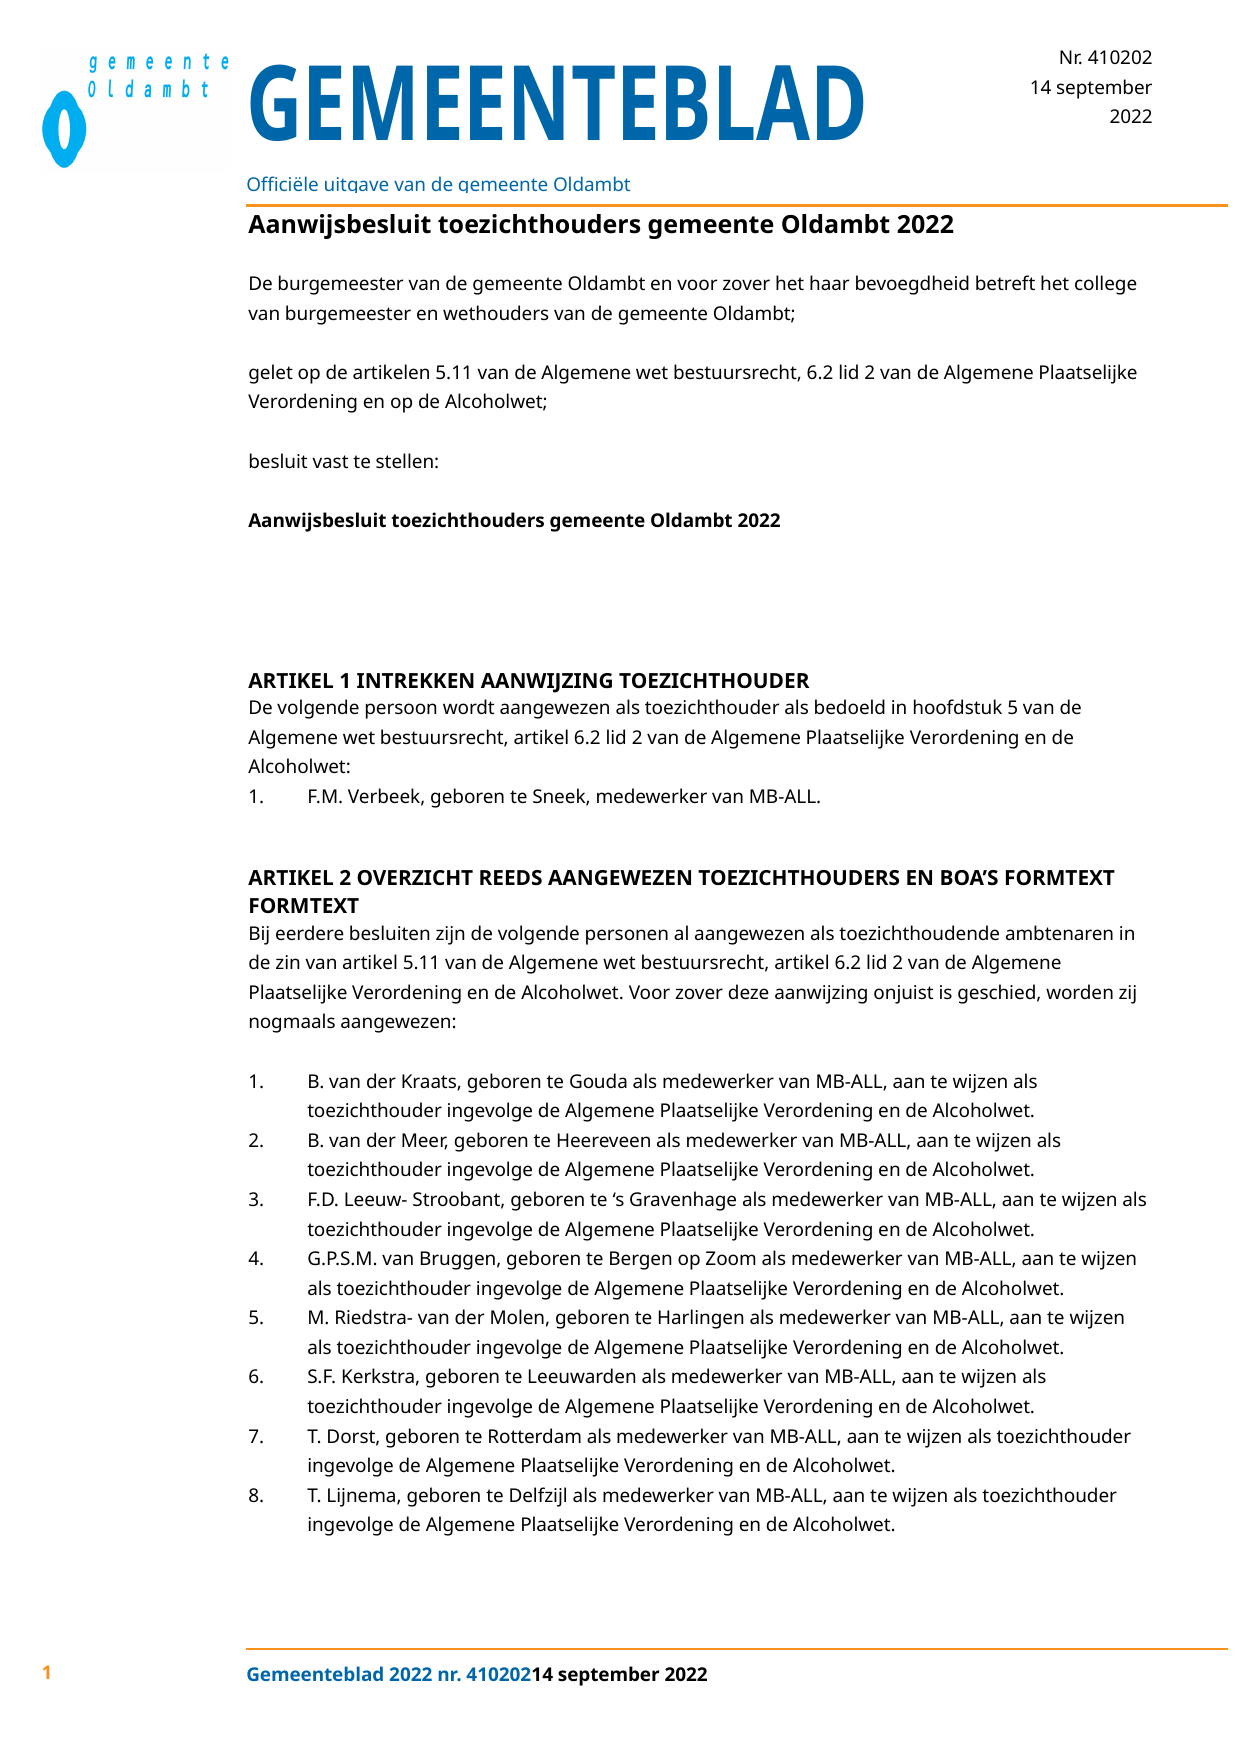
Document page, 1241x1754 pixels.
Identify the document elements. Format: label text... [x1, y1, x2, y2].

list F.M. Verbeek, geboren te Sneek, medewerker van MB-ALL. [248, 783, 1152, 809]
list S.F. Kerkstra, geboren te Leeuwarden als medewerker van MB-ALL, aan te wijzen als toezichthouder ingevolge de Algemene Plaatselijke Verordening en de Alcoholwet. [248, 1364, 1152, 1419]
picture [41, 47, 231, 172]
text Aanwijsbesluit toezichthouders gemeente Oldambt 2022 [248, 207, 1152, 241]
list G.P.S.M. van Bruggen, geboren te Bergen op Zoom als medewerker van MB-ALL, aan te wijzen als toezichthouder ingevolge de Algemene Plaatselijke Verordening en de Alcoholwet. [248, 1245, 1152, 1301]
list T. Dorst, geboren te Rotterdam als medewerker van MB-ALL, aan te wijzen als toezichthouder ingevolge de Algemene Plaatselijke Verordening en de Alcoholwet. [248, 1423, 1152, 1478]
text gelet op de artikelen 5.11 van de Algemene wet bestuursrecht, 6.2 lid 2 van de Algemene Plaatselijke Verordening en op de Alcoholwet; [248, 359, 1152, 414]
text Bij eerdere besluiten zijn de volgende personen al aangewezen als toezichthoudende ambtenaren in de zin van artikel 5.11 van de Algemene wet bestuursrecht, artikel 6.2 lid 2 van de Algemene Plaatselijke Verordening en de Alcoholwet. Voor zover deze aanwijzing onjuist is geschied, worden zij nogmaals aangewezen: [248, 920, 1152, 1034]
list F.D. Leeuw- Stroobant, geboren te ‘s Gravenhage als medewerker van MB-ALL, aan te wijzen als toezichthouder ingevolge de Algemene Plaatselijke Verordening en de Alcoholwet. [248, 1186, 1152, 1241]
text ARTIKEL 2 OVERZICHT REEDS AANGEWEZEN TOEZICHTHOUDERS EN BOA’S FORMTEXT FORMTEXT [248, 863, 1152, 920]
list B. van der Kraats, geboren te Gouda als medewerker van MB-ALL, aan te wijzen als toezichthouder ingevolge de Algemene Plaatselijke Verordening en de Alcoholwet. [248, 1068, 1152, 1123]
list M. Riedstra- van der Molen, geboren te Harlingen als medewerker van MB-ALL, aan te wijzen als toezichthouder ingevolge de Algemene Plaatselijke Verordening en de Alcoholwet. [248, 1304, 1152, 1360]
list B. van der Meer, geboren te Heereveen als medewerker van MB-ALL, aan te wijzen als toezichthouder ingevolge de Algemene Plaatselijke Verordening en de Alcoholwet. [248, 1127, 1152, 1182]
text Aanwijsbesluit toezichthouders gemeente Oldambt 2022 [248, 507, 1152, 533]
text De burgemeester van de gemeente Oldambt en voor zover het haar bevoegdheid betreft het college van burgemeester en wethouders van de gemeente Oldambt; [248, 270, 1152, 326]
text besluit vast te stellen: [248, 448, 1152, 473]
text ARTIKEL 1 INTREKKEN AANWIJZING TOEZICHTHOUDER [248, 666, 1152, 694]
list T. Lijnema, geboren te Delfzijl als medewerker van MB-ALL, aan te wijzen als toezichthouder ingevolge de Algemene Plaatselijke Verordening en de Alcoholwet. [248, 1482, 1152, 1537]
text De volgende persoon wordt aangewezen als toezichthouder als bedoeld in hoofdstuk 5 van de Algemene wet bestuursrecht, artikel 6.2 lid 2 van de Algemene Plaatselijke Verordening en de Alcoholwet: [248, 694, 1152, 779]
